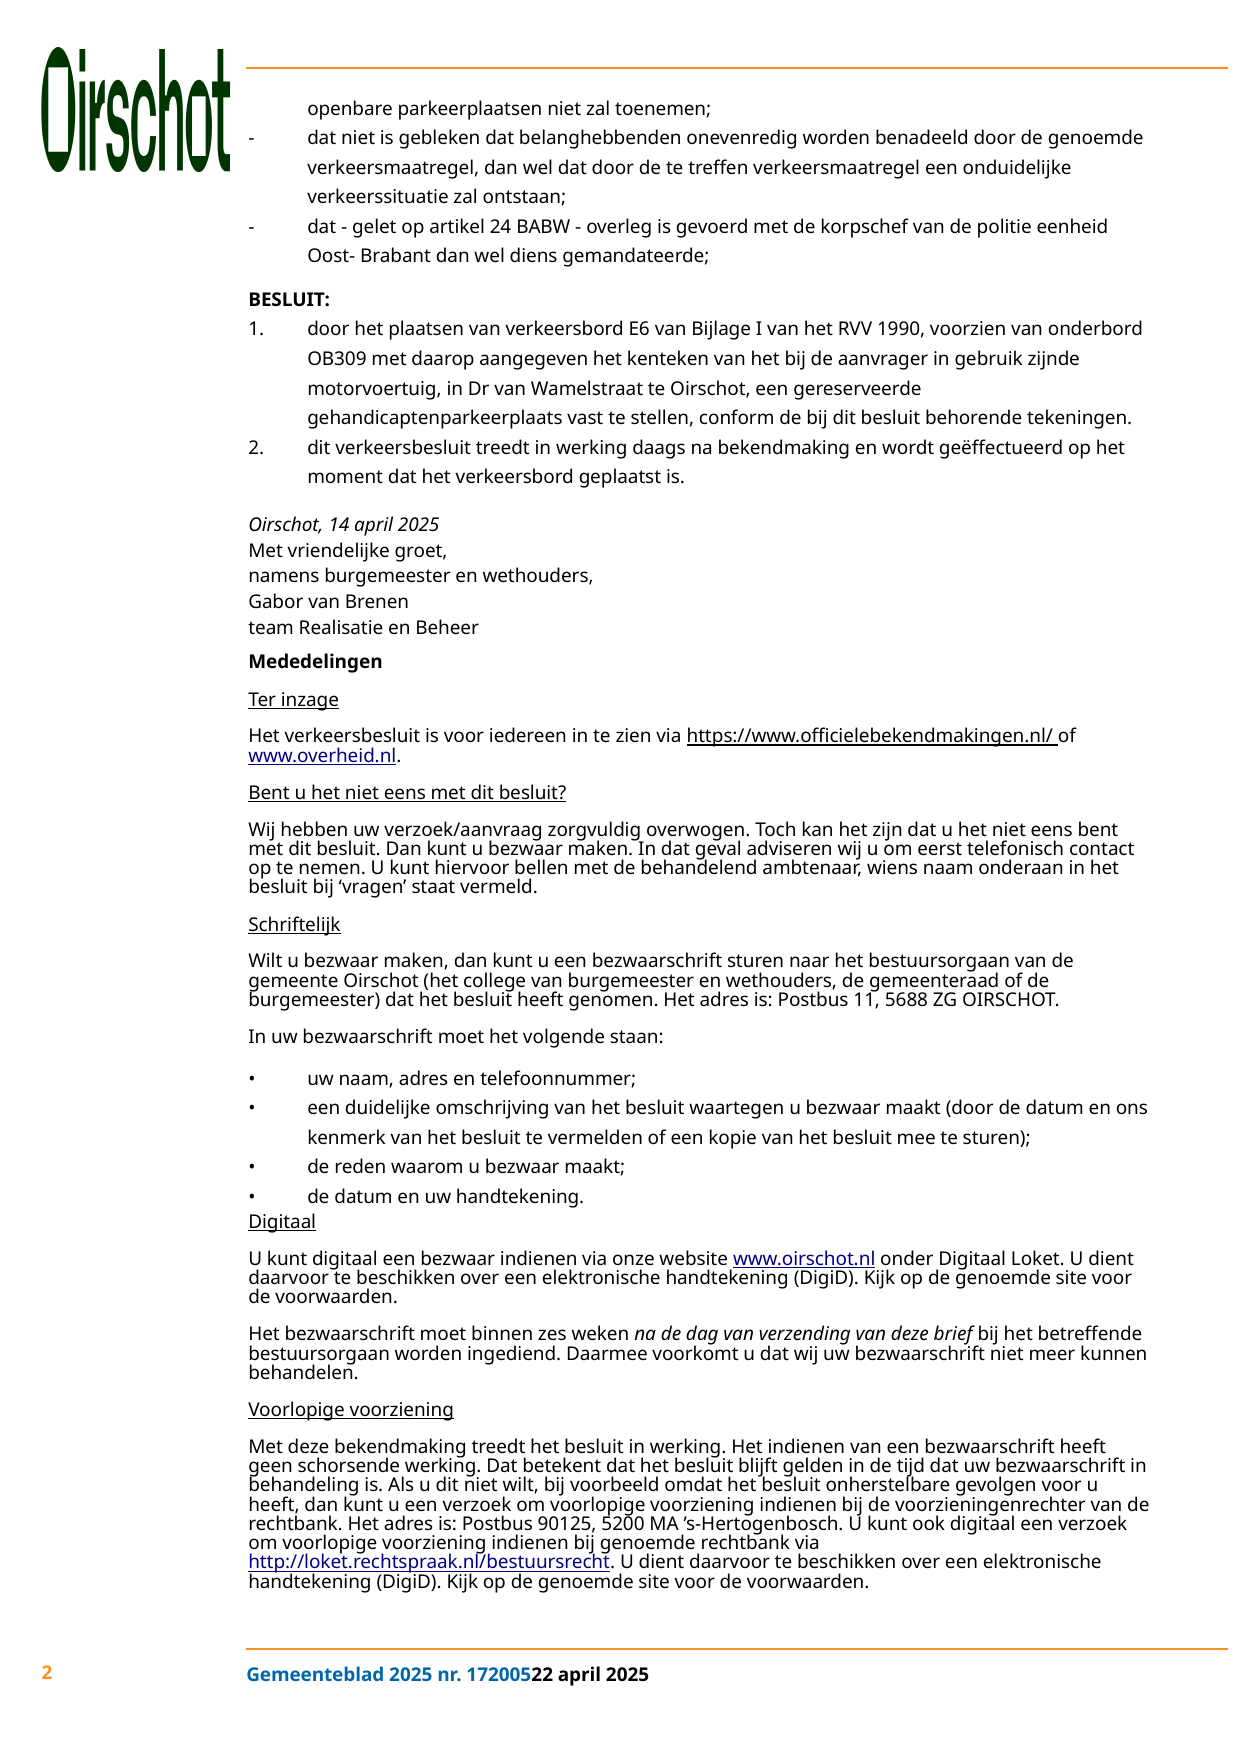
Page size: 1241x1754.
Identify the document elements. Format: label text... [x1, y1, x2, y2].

text Voorlopige voorziening [248, 1401, 1152, 1420]
list uw naam, adres en telefoonnummer; [248, 1065, 1152, 1091]
text Wilt u bezwaar maken, dan kunt u een bezwaarschrift sturen naar het bestuursorgaan van de gemeente Oirschot (het college van burgemeester en wethouders, de gemeenteraad of de burgemeester) dat het besluit heeft genomen. Het adres is: Postbus 11, 5688 ZG OIRSCHOT. [248, 952, 1152, 1010]
text Het verkeersbesluit is voor iedereen in te zien via https://www.officielebekendmakingen.nl/ of www.overheid.nl. [248, 727, 1152, 766]
text Met vriendelijke groet, [248, 537, 1152, 563]
list de datum en uw handtekening. [248, 1183, 1152, 1209]
text Het bezwaarschrift moet binnen zes weken na de dag van verzending van deze brief bij het betreffende bestuursorgaan worden ingediend. Daarmee voorkomt u dat wij uw bezwaarschrift niet meer kunnen behandelen. [248, 1325, 1152, 1383]
list openbare parkeerplaatsen niet zal toenemen; [248, 95, 1152, 121]
text Gabor van Brenen [248, 588, 1152, 614]
text In uw bezwaarschrift moet het volgende staan: [248, 1028, 1152, 1047]
text Ter inzage [248, 691, 1152, 710]
text Digitaal [248, 1213, 1152, 1232]
text Bent u het niet eens met dit besluit? [248, 784, 1152, 803]
text Mededelingen [248, 653, 1152, 673]
text U kunt digitaal een bezwaar indienen via onze website www.oirschot.nl onder Digitaal Loket. U dient daarvoor te beschikken over een elektronische handtekening (DigiD). Kijk op de genoemde site voor de voorwaarden. [248, 1250, 1152, 1308]
list dit verkeersbesluit treedt in werking daags na bekendmaking en wordt geëffectueerd op het moment dat het verkeersbord geplaatst is. [248, 434, 1152, 489]
text Met deze bekendmaking treedt het besluit in werking. Het indienen van een bezwaarschrift heeft geen schorsende werking. Dat betekent dat het besluit blijft gelden in de tijd dat uw bezwaarschrift in behandeling is. Als u dit niet wilt, bij voorbeeld omdat het besluit onherstelbare gevolgen voor u heeft, dan kunt u een verzoek om voorlopige voorziening indienen bij de voorzieningenrechter van de rechtbank. Het adres is: Postbus 90125, 5200 MA ’s-Hertogenbosch. U kunt ook digitaal een verzoek om voorlopige voorziening indienen bij genoemde rechtbank via http://loket.rechtspraak.nl/bestuursrecht. U dient daarvoor te beschikken over een elektronische handtekening (DigiD). Kijk op de genoemde site voor de voorwaarden. [248, 1438, 1152, 1592]
list een duidelijke omschrijving van het besluit waartegen u bezwaar maakt (door de datum en ons kenmerk van het besluit te vermelden of een kopie van het besluit mee te sturen); [248, 1094, 1152, 1150]
text team Realisatie en Beheer [248, 614, 1152, 640]
text namens burgemeester en wethouders, [248, 563, 1152, 588]
list dat - gelet op artikel 24 BABW - overleg is gevoerd met de korpschef van de politie eenheid Oost- Brabant dan wel diens gemandateerde; [248, 213, 1152, 268]
text BESLUIT: [248, 286, 1152, 312]
text Schriftelijk [248, 916, 1152, 935]
list de reden waarom u bezwaar maakt; [248, 1154, 1152, 1179]
list dat niet is gebleken dat belanghebbenden onevenredig worden benadeeld door de genoemde verkeersmaatregel, dan wel dat door de te treffen verkeersmaatregel een onduidelijke verkeerssituatie zal ontstaan; [248, 124, 1152, 209]
list door het plaatsen van verkeersbord E6 van Bijlage I van het RVV 1990, voorzien van onderbord OB309 met daarop aangegeven het kenteken van het bij de aanvrager in gebruik zijnde motorvoertuig, in Dr van Wamelstraat te Oirschot, een gereserveerde gehandicaptenparkeerplaats vast te stellen, conform de bij dit besluit behorende tekeningen. [248, 316, 1152, 430]
text Oirschot, 14 april 2025 [248, 511, 1152, 537]
picture [41, 47, 231, 172]
text Wij hebben uw verzoek/aanvraag zorgvuldig overwogen. Toch kan het zijn dat u het niet eens bent met dit besluit. Dan kunt u bezwaar maken. In dat geval adviseren wij u om eerst telefonisch contact op te nemen. U kunt hiervoor bellen met de behandelend ambtenaar, wiens naam onderaan in het besluit bij ‘vragen’ staat vermeld. [248, 821, 1152, 898]
